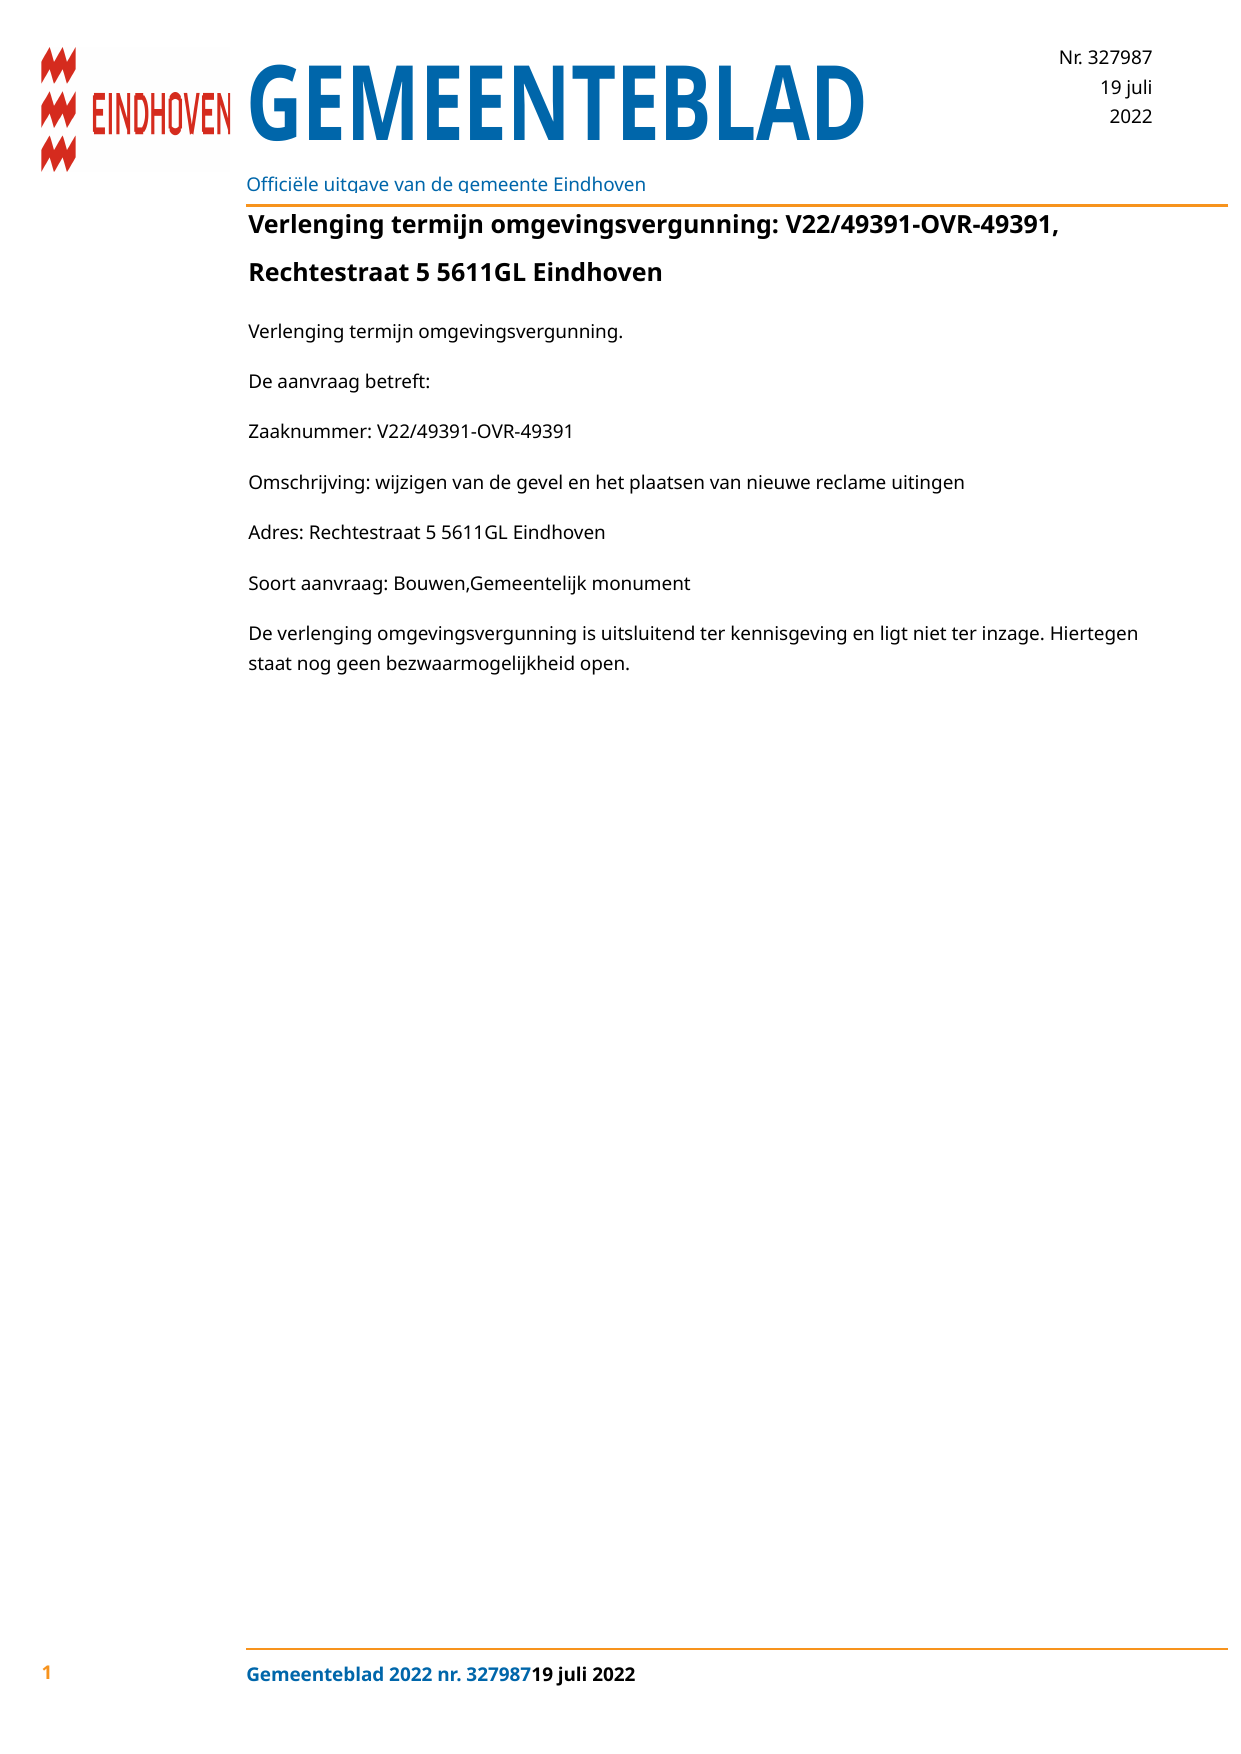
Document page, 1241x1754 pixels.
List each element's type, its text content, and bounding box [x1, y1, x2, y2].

text Omschrijving: wijzigen van de gevel en het plaatsen van nieuwe reclame uitingen [248, 469, 1152, 495]
text Soort aanvraag: Bouwen,Gemeentelijk monument [248, 570, 1152, 596]
text Zaaknummer: V22/49391-OVR-49391 [248, 419, 1152, 444]
text De aanvraag betreft: [248, 368, 1152, 394]
picture [41, 47, 231, 172]
text De verlenging omgevingsvergunning is uitsluitend ter kennisgeving en ligt niet ter inzage. Hiertegen staat nog geen bezwaarmogelijkheid open. [248, 620, 1152, 676]
text Verlenging termijn omgevingsvergunning. [248, 318, 1152, 344]
text Verlenging termijn omgevingsvergunning: V22/49391-OVR-49391, Rechtestraat 5 5611GL Eindhoven [248, 207, 1152, 288]
text Adres: Rechtestraat 5 5611GL Eindhoven [248, 519, 1152, 545]
